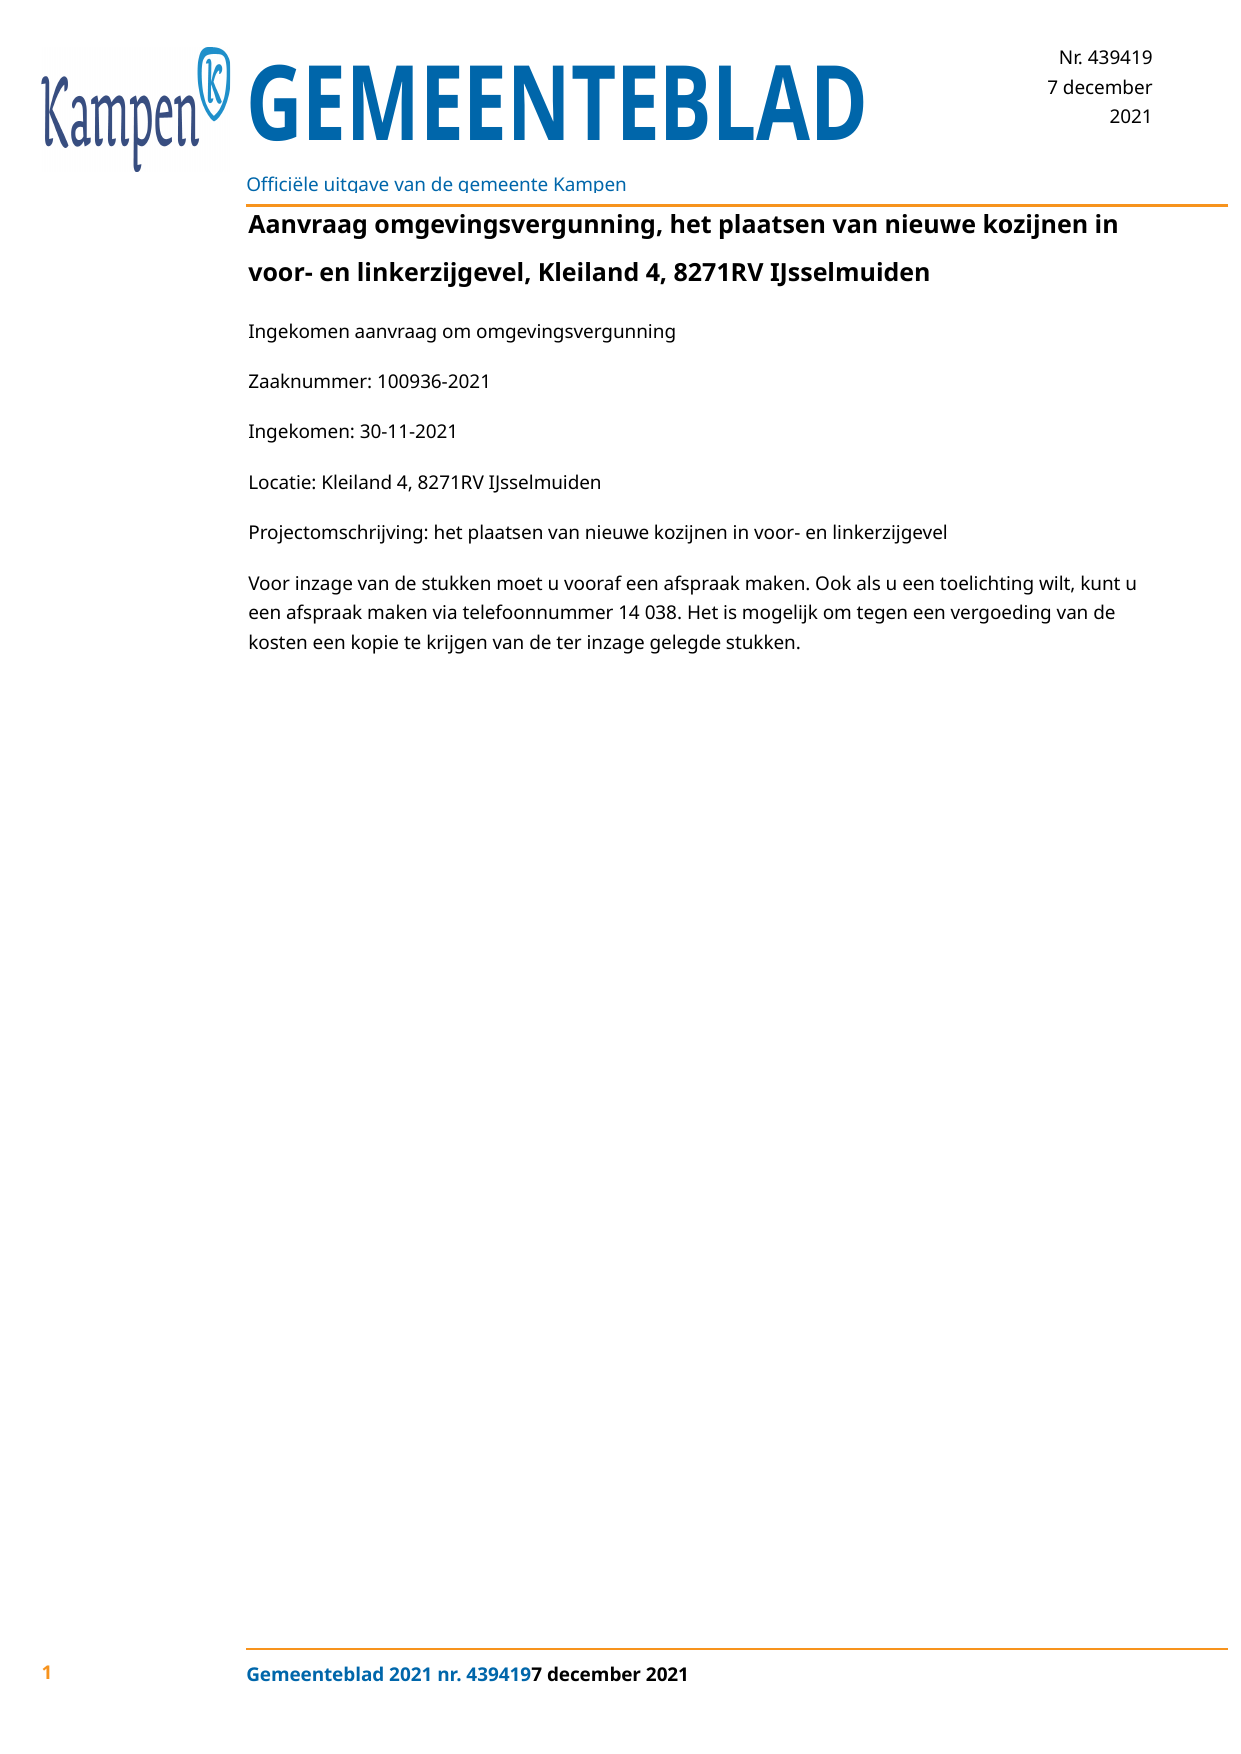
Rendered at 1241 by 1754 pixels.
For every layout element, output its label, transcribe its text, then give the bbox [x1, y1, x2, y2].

text Projectomschrijving: het plaatsen van nieuwe kozijnen in voor- en linkerzijgevel [248, 519, 1152, 545]
text Voor inzage van de stukken moet u vooraf een afspraak maken. Ook als u een toelichting wilt, kunt u een afspraak maken via telefoonnummer 14 038. Het is mogelijk om tegen een vergoeding van de kosten een kopie te krijgen van de ter inzage gelegde stukken. [248, 570, 1152, 655]
text Ingekomen: 30-11-2021 [248, 419, 1152, 444]
picture [41, 47, 231, 172]
text Locatie: Kleiland 4, 8271RV IJsselmuiden [248, 469, 1152, 495]
text Aanvraag omgevingsvergunning, het plaatsen van nieuwe kozijnen in voor- en linkerzijgevel, Kleiland 4, 8271RV IJsselmuiden [248, 207, 1152, 288]
text Ingekomen aanvraag om omgevingsvergunning [248, 318, 1152, 344]
text Zaaknummer: 100936-2021 [248, 368, 1152, 394]
